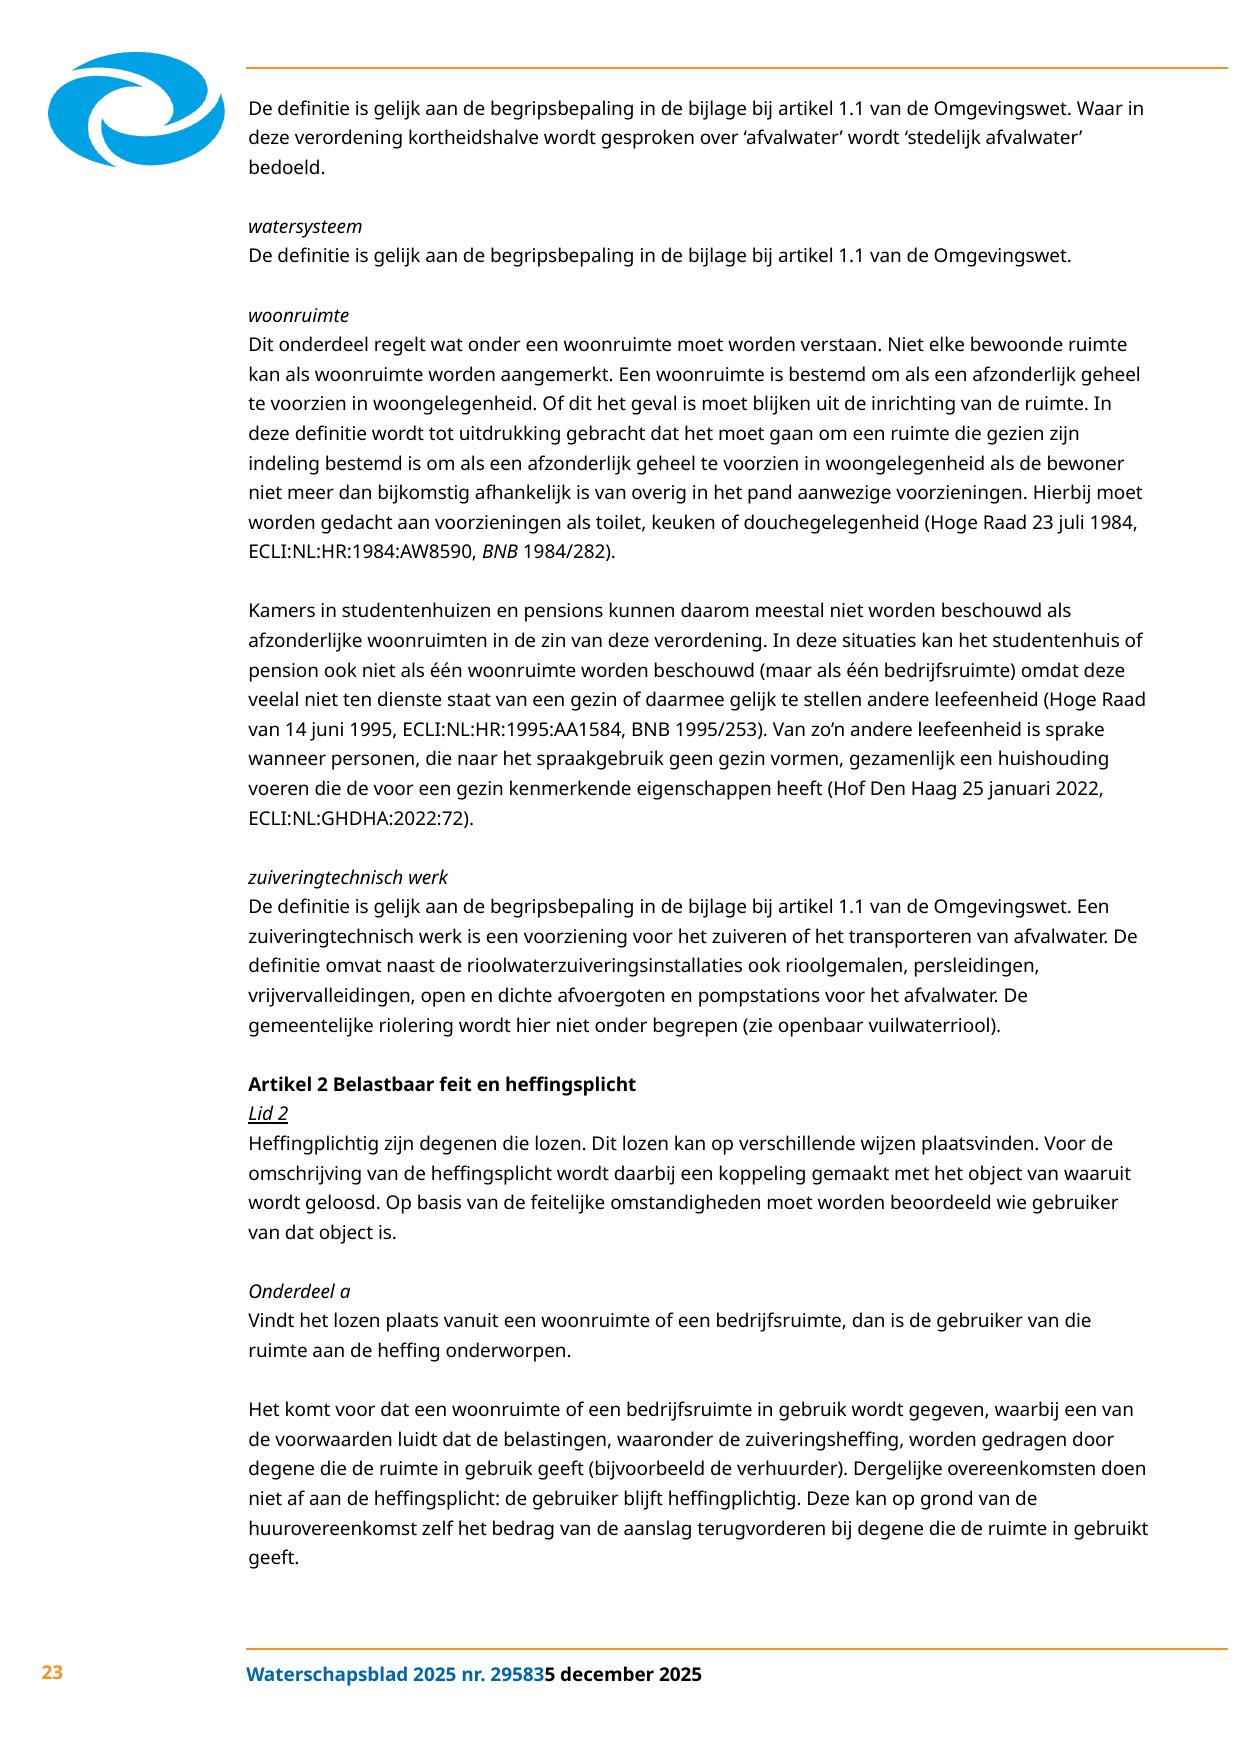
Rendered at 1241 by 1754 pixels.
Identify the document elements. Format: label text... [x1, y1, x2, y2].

text De definitie is gelijk aan de begripsbepaling in de bijlage bij artikel 1.1 van de Omgevingswet. Een zuiveringtechnisch werk is een voorziening voor het zuiveren of het transporteren van afvalwater. De definitie omvat naast de rioolwaterzuiveringsinstallaties ook rioolgemalen, persleidingen, vrijvervalleidingen, open en dichte afvoergoten en pompstations voor het afvalwater. De gemeentelijke riolering wordt hier niet onder begrepen (zie openbaar vuilwaterriool). [248, 893, 1152, 1038]
text Dit onderdeel regelt wat onder een woonruimte moet worden verstaan. Niet elke bewoonde ruimte kan als woonruimte worden aangemerkt. Een woonruimte is bestemd om als een afzonderlijk geheel te voorzien in woongelegenheid. Of dit het geval is moet blijken uit de inrichting van de ruimte. In deze definitie wordt tot uitdrukking gebracht dat het moet gaan om een ruimte die gezien zijn indeling bestemd is om als een afzonderlijk geheel te voorzien in woongelegenheid als de bewoner niet meer dan bijkomstig afhankelijk is van overig in het pand aanwezige voorzieningen. Hierbij moet worden gedacht aan voorzieningen als toilet, keuken of douchegelegenheid (Hoge Raad 23 juli 1984, ECLI:NL:HR:1984:AW8590, BNB 1984/282). [248, 331, 1152, 564]
text Vindt het lozen plaats vanuit een woonruimte of een bedrijfsruimte, dan is de gebruiker van die ruimte aan de heffing onderworpen. [248, 1308, 1152, 1363]
text zuiveringtechnisch werk [248, 864, 1152, 890]
text Lid 2 [248, 1101, 1152, 1126]
text watersysteem [248, 213, 1152, 239]
picture [41, 47, 231, 172]
text woonruimte [248, 302, 1152, 328]
text Het komt voor dat een woonruimte of een bedrijfsruimte in gebruik wordt gegeven, waarbij een van de voorwaarden luidt dat de belastingen, waaronder de zuiveringsheffing, worden gedragen door degene die de ruimte in gebruik geeft (bijvoorbeeld de verhuurder). Dergelijke overeenkomsten doen niet af aan de heffingsplicht: de gebruiker blijft heffingplichtig. Deze kan op grond van de huurovereenkomst zelf het bedrag van de aanslag terugvorderen bij degene die de ruimte in gebruikt geeft. [248, 1396, 1152, 1570]
text Kamers in studentenhuizen en pensions kunnen daarom meestal niet worden beschouwd als afzonderlijke woonruimten in de zin van deze verordening. In deze situaties kan het studentenhuis of pension ook niet als één woonruimte worden beschouwd (maar als één bedrijfsruimte) omdat deze veelal niet ten dienste staat van een gezin of daarmee gelijk te stellen andere leefeenheid (Hoge Raad van 14 juni 1995, ECLI:NL:HR:1995:AA1584, BNB 1995/253). Van zo’n andere leefeenheid is sprake wanneer personen, die naar het spraakgebruik geen gezin vormen, gezamenlijk een huishouding voeren die de voor een gezin kenmerkende eigenschappen heeft (Hof Den Haag 25 januari 2022, ECLI:NL:GHDHA:2022:72). [248, 598, 1152, 831]
text Heffingplichtig zijn degenen die lozen. Dit lozen kan op verschillende wijzen plaatsvinden. Voor de omschrijving van de heffingsplicht wordt daarbij een koppeling gemaakt met het object van waaruit wordt geloosd. Op basis van de feitelijke omstandigheden moet worden beoordeeld wie gebruiker van dat object is. [248, 1130, 1152, 1245]
text De definitie is gelijk aan de begripsbepaling in de bijlage bij artikel 1.1 van de Omgevingswet. Waar in deze verordening kortheidshalve wordt gesproken over ‘afvalwater’ wordt ‘stedelijk afvalwater’ bedoeld. [248, 95, 1152, 180]
text De definitie is gelijk aan de begripsbepaling in de bijlage bij artikel 1.1 van de Omgevingswet. [248, 243, 1152, 268]
text Onderdeel a [248, 1278, 1152, 1304]
text Artikel 2 Belastbaar feit en heffingsplicht [248, 1071, 1152, 1097]
